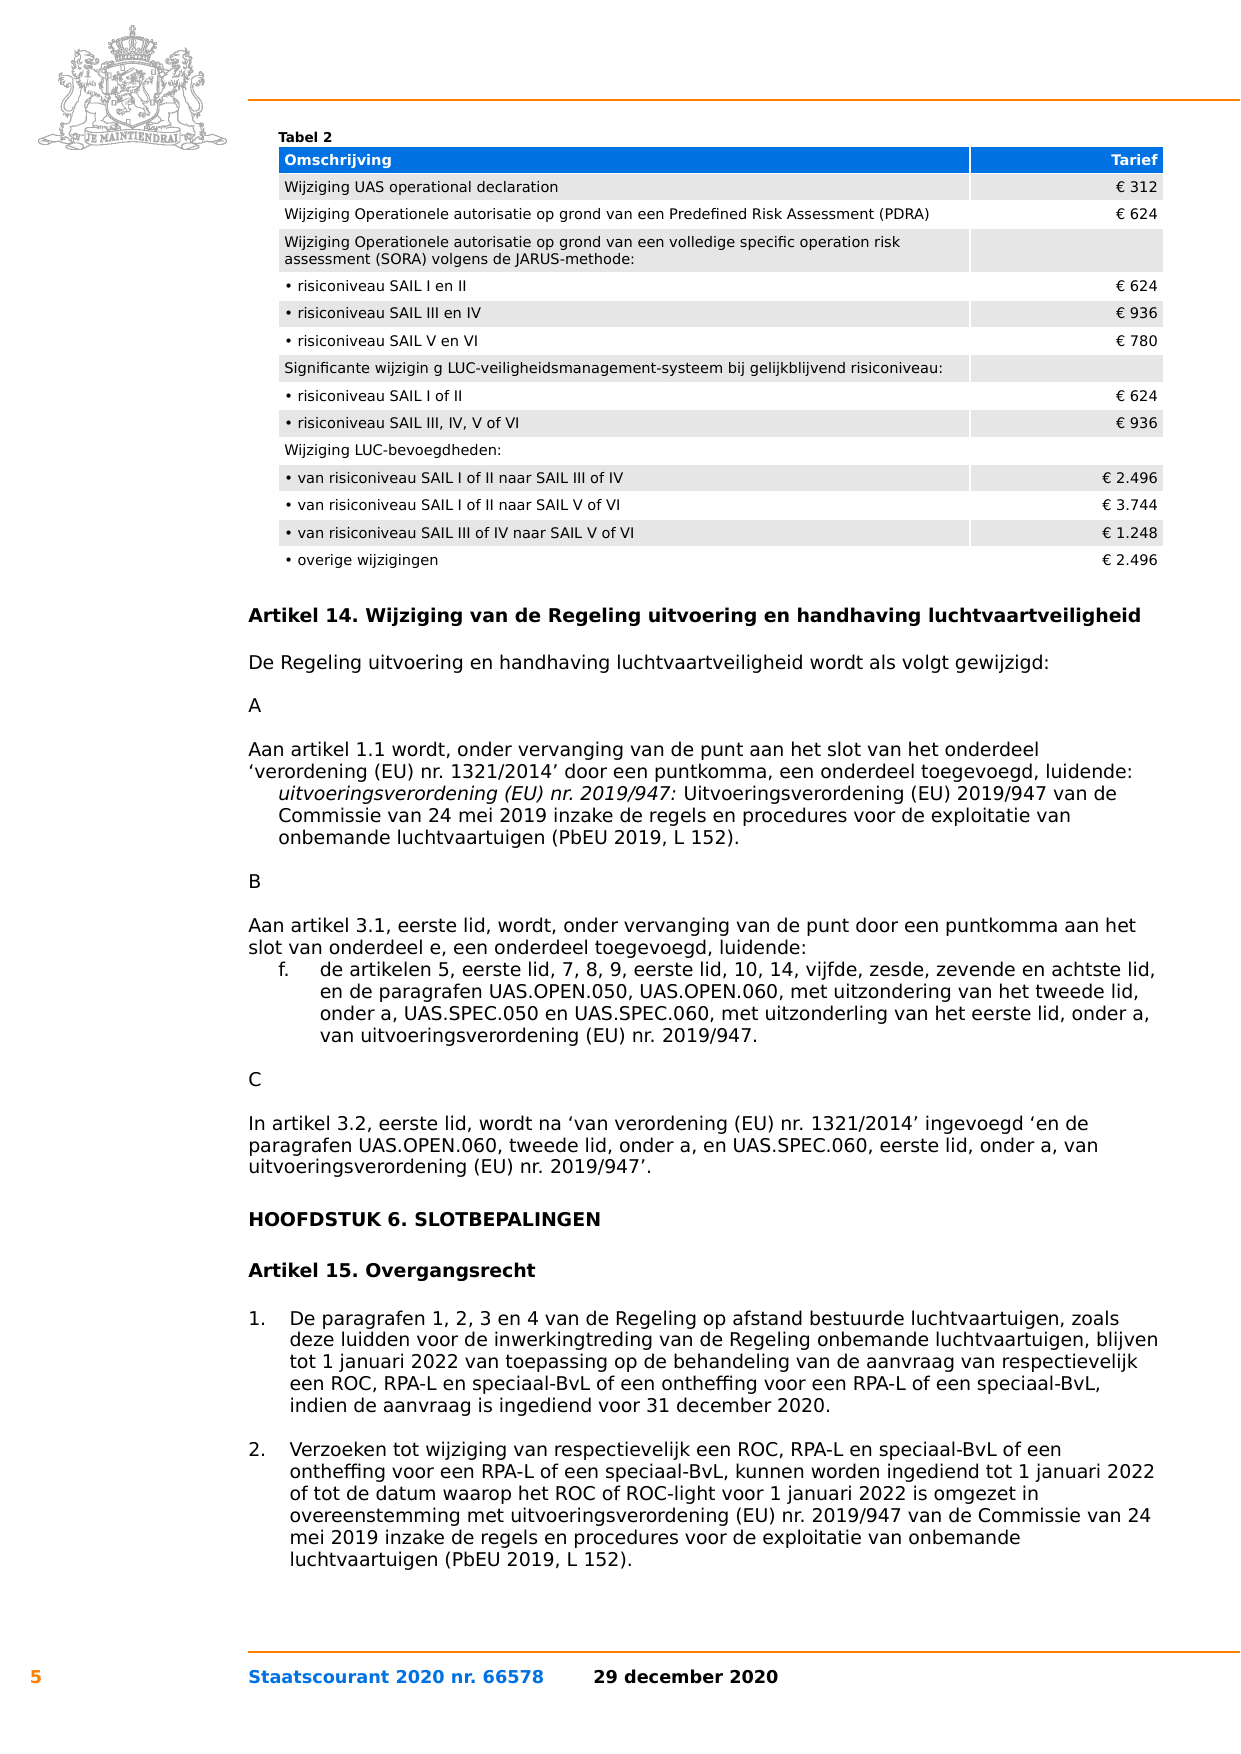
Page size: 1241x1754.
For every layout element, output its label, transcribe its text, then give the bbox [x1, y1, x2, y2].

table_cell • risiconiveau SAIL III en IV [279, 301, 969, 327]
table_cell • risiconiveau SAIL I of II [279, 383, 969, 409]
table_cell € 936 [971, 301, 1163, 327]
text C [248, 1069, 1163, 1091]
table_cell • van risiconiveau SAIL I of II naar SAIL III of IV [279, 465, 969, 491]
table_cell € 936 [971, 410, 1163, 437]
table_cell € 624 [971, 273, 1163, 299]
text uitvoeringsverordening (EU) nr. 2019/947: Uitvoeringsverordening (EU) 2019/947 van de Commissie van 24 mei 2019 inzake de regels en procedures voor de exploitatie van onbemande luchtvaartuigen (PbEU 2019, L 152). [278, 783, 1163, 849]
text Aan artikel 1.1 wordt, onder vervanging van de punt aan het slot van het onderdeel ‘verordening (EU) nr. 1321/2014’ door een puntkomma, een onderdeel toegevoegd, luidende: [248, 739, 1163, 783]
table_cell • risiconiveau SAIL III, IV, V of VI [279, 410, 969, 437]
text f. de artikelen 5, eerste lid, 7, 8, 9, eerste lid, 10, 14, vijfde, zesde, zevende en achtste lid, en de paragrafen UAS.OPEN.050, UAS.OPEN.060, met uitzondering van het tweede lid, onder a, UAS.SPEC.050 en UAS.SPEC.060, met uitzonderling van het eerste lid, onder a, van uitvoeringsverordening (EU) nr. 2019/947. [278, 959, 1163, 1047]
text Aan artikel 3.1, eerste lid, wordt, onder vervanging van de punt door een puntkomma aan het slot van onderdeel e, een onderdeel toegevoegd, luidende: [248, 915, 1163, 959]
table_cell Wijziging Operationele autorisatie op grond van een volledige specific operation risk assessment (SORA) volgens de JARUS-methode: [279, 229, 969, 272]
subtitle Artikel 14. Wijziging van de Regeling uitvoering en handhaving luchtvaartveiligheid [248, 604, 1163, 627]
table_cell [971, 229, 1163, 272]
text In artikel 3.2, eerste lid, wordt na ‘van verordening (EU) nr. 1321/2014’ ingevoegd ‘en de paragrafen UAS.OPEN.060, tweede lid, onder a, en UAS.SPEC.060, eerste lid, onder a, van uitvoeringsverordening (EU) nr. 2019/947’. [248, 1112, 1163, 1178]
table_cell Omschrijving [279, 147, 969, 173]
table_cell Wijziging Operationele autorisatie op grond van een Predefined Risk Assessment (PDRA) [279, 201, 969, 228]
table_cell € 2.496 [971, 547, 1163, 573]
table_cell € 312 [971, 174, 1163, 200]
text De Regeling uitvoering en handhaving luchtvaartveiligheid wordt als volgt gewijzigd: [248, 652, 1163, 673]
table_cell € 3.744 [971, 493, 1163, 519]
text 1. De paragrafen 1, 2, 3 en 4 van de Regeling op afstand bestuurde luchtvaartuigen, zoals deze luidden voor de inwerkingtreding van de Regeling onbemande luchtvaartuigen, blijven tot 1 januari 2022 van toepassing op de behandeling van de aanvraag van respectievelijk een ROC, RPA-L en speciaal-BvL of een ontheffing voor een RPA-L of een speciaal-BvL, indien de aanvraag is ingediend voor 31 december 2020. [248, 1307, 1163, 1417]
text 2. Verzoeken tot wijziging van respectievelijk een ROC, RPA-L en speciaal-BvL of een ontheffing voor een RPA-L of een speciaal-BvL, kunnen worden ingediend tot 1 januari 2022 of tot de datum waarop het ROC of ROC-light voor 1 januari 2022 is omgezet in overeenstemming met uitvoeringsverordening (EU) nr. 2019/947 van de Commissie van 24 mei 2019 inzake de regels en procedures voor de exploitatie van onbemande luchtvaartuigen (PbEU 2019, L 152). [248, 1439, 1163, 1571]
subtitle HOOFDSTUK 6. SLOTBEPALINGEN [248, 1208, 1163, 1230]
table_header Tabel 2 [278, 130, 1163, 146]
text A [248, 695, 1163, 717]
table_cell € 780 [971, 328, 1163, 354]
table_cell € 624 [971, 383, 1163, 409]
table_cell • van risiconiveau SAIL I of II naar SAIL V of VI [279, 493, 969, 519]
table_cell € 624 [971, 201, 1163, 228]
table_cell • overige wijzigingen [279, 547, 969, 573]
table_cell € 2.496 [971, 465, 1163, 491]
text B [248, 871, 1163, 893]
table_cell • van risiconiveau SAIL III of IV naar SAIL V of VI [279, 520, 969, 546]
table_cell Wijziging UAS operational declaration [279, 174, 969, 200]
table_cell Significante wijzigin g LUC-veiligheidsmanagement-systeem bij gelijkblijvend risiconiveau: [279, 355, 969, 382]
table_cell € 1.248 [971, 520, 1163, 546]
table_cell Wijziging LUC-bevoegdheden: [279, 438, 969, 464]
table_cell [971, 355, 1163, 382]
table_cell [971, 438, 1163, 464]
table_cell • risiconiveau SAIL V en VI [279, 328, 969, 354]
table_cell • risiconiveau SAIL I en II [279, 273, 969, 299]
table_cell Tarief [971, 147, 1163, 173]
picture [38, 25, 227, 150]
subtitle Artikel 15. Overgangsrecht [248, 1260, 1163, 1282]
